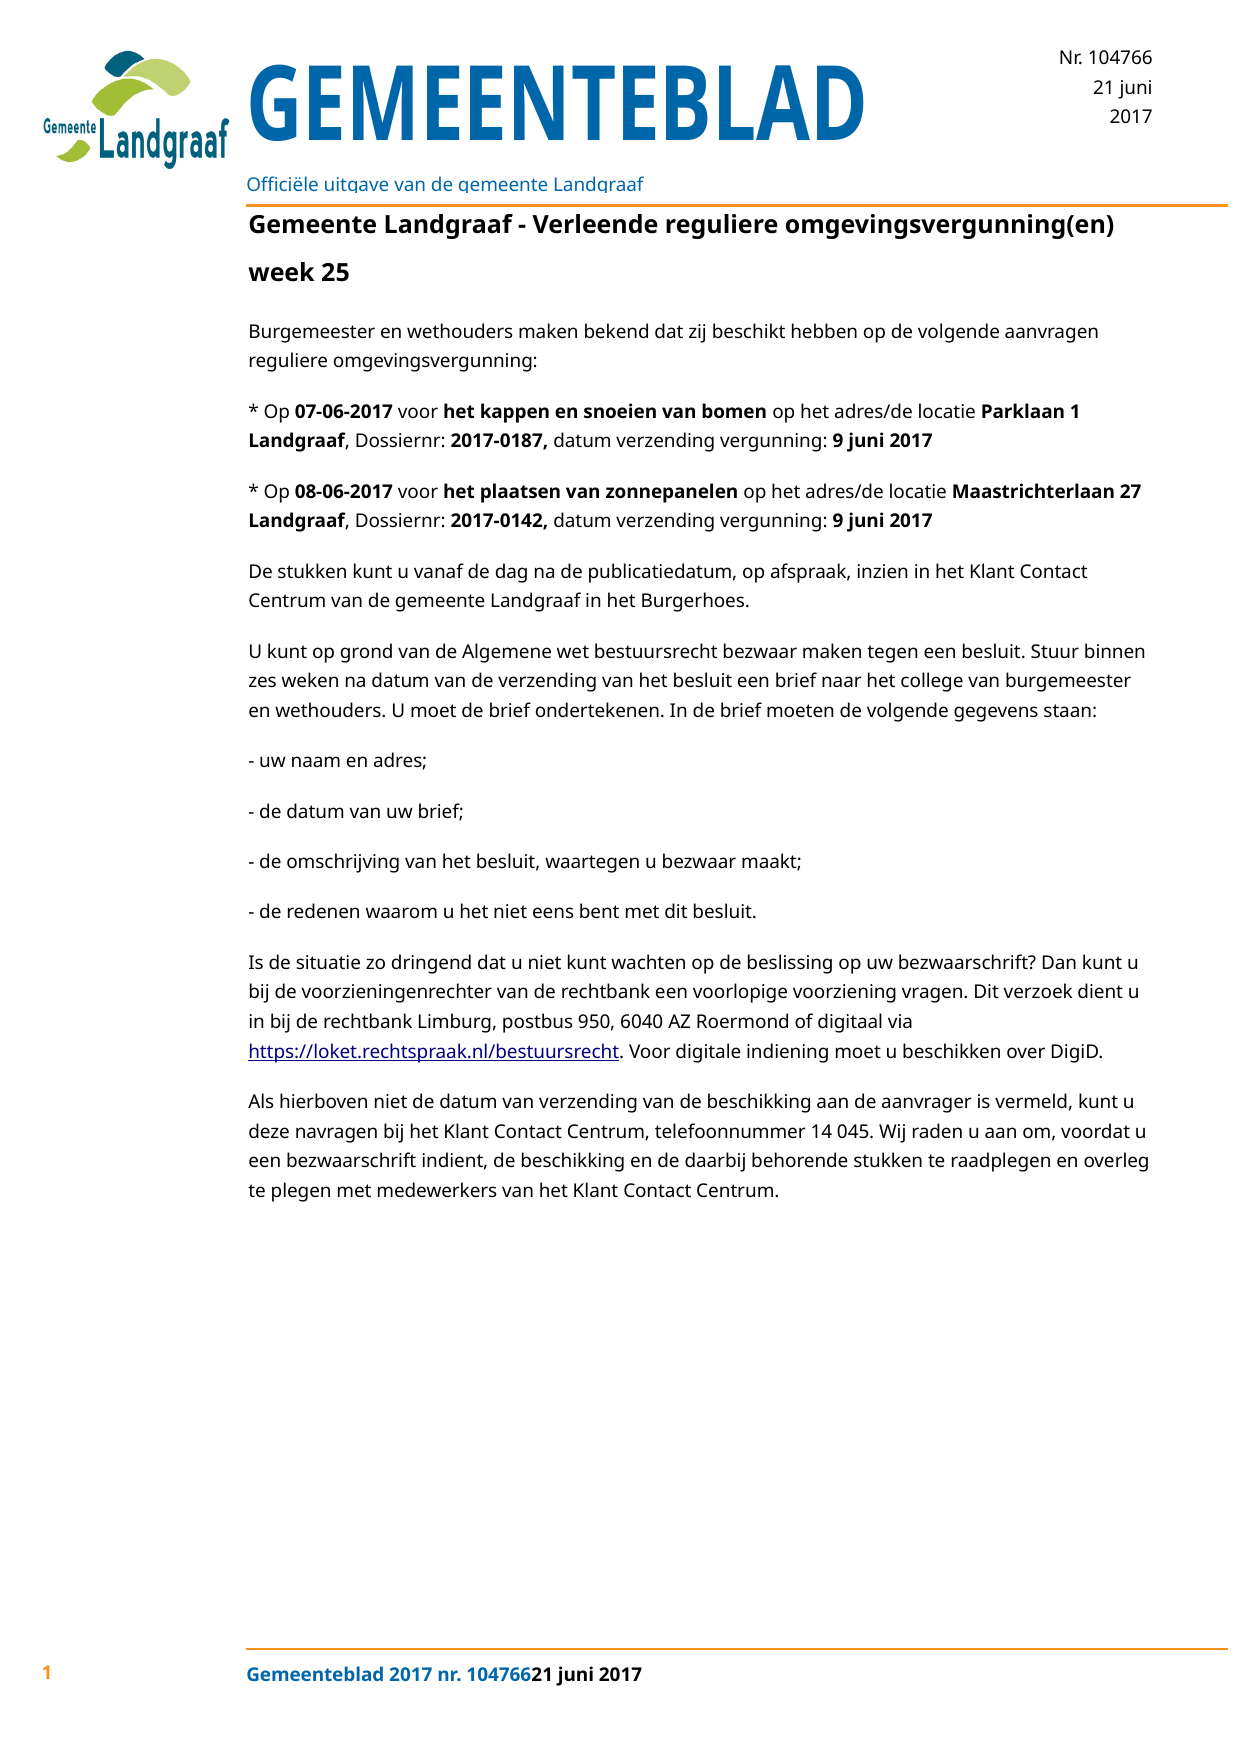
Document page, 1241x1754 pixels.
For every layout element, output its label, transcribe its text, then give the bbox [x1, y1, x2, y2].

text U kunt op grond van de Algemene wet bestuursrecht bezwaar maken tegen een besluit. Stuur binnen zes weken na datum van de verzending van het besluit een brief naar het college van burgemeester en wethouders. U moet de brief ondertekenen. In de brief moeten de volgende gegevens staan: [248, 638, 1152, 723]
text Burgemeester en wethouders maken bekend dat zij beschikt hebben op de volgende aanvragen reguliere omgevingsvergunning: [248, 318, 1152, 373]
text * Op 08-06-2017 voor het plaatsen van zonnepanelen op het adres/de locatie Maastrichterlaan 27 Landgraaf, Dossiernr: 2017-0142, datum verzending vergunning: 9 juni 2017 [248, 478, 1152, 533]
text - de omschrijving van het besluit, waartegen u bezwaar maakt; [248, 848, 1152, 874]
text De stukken kunt u vanaf de dag na de publicatiedatum, op afspraak, inzien in het Klant Contact Centrum van de gemeente Landgraaf in het Burgerhoes. [248, 558, 1152, 613]
text Gemeente Landgraaf - Verleende reguliere omgevingsvergunning(en) week 25 [248, 207, 1152, 288]
text - de redenen waarom u het niet eens bent met dit besluit. [248, 899, 1152, 924]
picture [41, 47, 231, 172]
text Is de situatie zo dringend dat u niet kunt wachten op de beslissing op uw bezwaarschrift? Dan kunt u bij de voorzieningenrechter van de rechtbank een voorlopige voorziening vragen. Dit verzoek dient u in bij de rechtbank Limburg, postbus 950, 6040 AZ Roermond of digitaal via https://loket.rechtspraak.nl/bestuursrecht. Voor digitale indiening moet u beschikken over DigiD. [248, 949, 1152, 1064]
text - uw naam en adres; [248, 747, 1152, 773]
text - de datum van uw brief; [248, 798, 1152, 824]
text Als hierboven niet de datum van verzending van de beschikking aan de aanvrager is vermeld, kunt u deze navragen bij het Klant Contact Centrum, telefoonnummer 14 045. Wij raden u aan om, voordat u een bezwaarschrift indient, de beschikking en de daarbij behorende stukken te raadplegen en overleg te plegen met medewerkers van het Klant Contact Centrum. [248, 1088, 1152, 1203]
text * Op 07-06-2017 voor het kappen en snoeien van bomen op het adres/de locatie Parklaan 1 Landgraaf, Dossiernr: 2017-0187, datum verzending vergunning: 9 juni 2017 [248, 398, 1152, 453]
